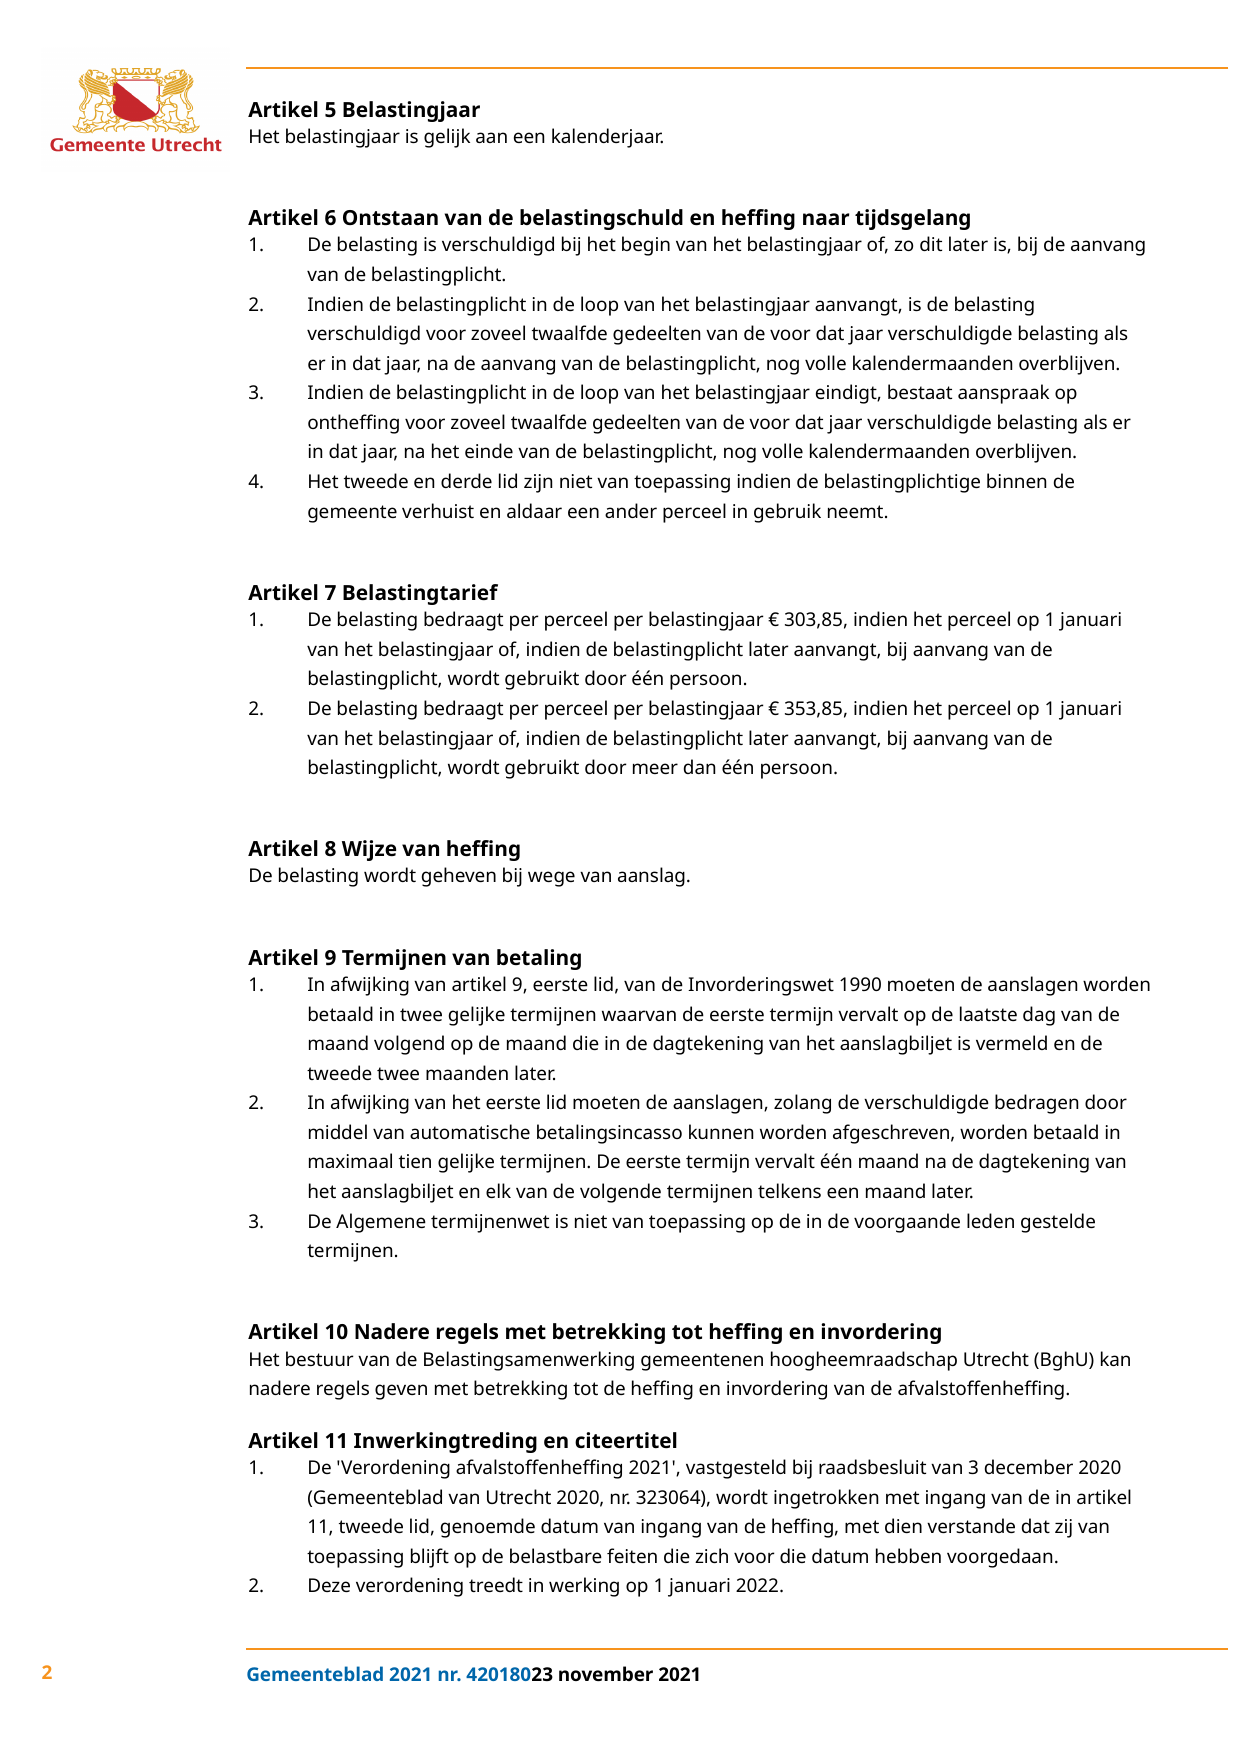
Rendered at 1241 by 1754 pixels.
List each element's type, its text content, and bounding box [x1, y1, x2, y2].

text De belasting wordt geheven bij wege van aanslag. [248, 863, 1152, 888]
list De Algemene termijnenwet is niet van toepassing op de in de voorgaande leden gestelde termijnen. [248, 1208, 1152, 1263]
picture [41, 47, 231, 172]
text Artikel 6 Ontstaan van de belastingschuld en heffing naar tijdsgelang [248, 203, 1152, 232]
text Artikel 9 Termijnen van betaling [248, 943, 1152, 971]
list In afwijking van het eerste lid moeten de aanslagen, zolang de verschuldigde bedragen door middel van automatische betalingsincasso kunnen worden afgeschreven, worden betaald in maximaal tien gelijke termijnen. De eerste termijn vervalt één maand na de dagtekening van het aanslagbiljet en elk van de volgende termijnen telkens een maand later. [248, 1089, 1152, 1204]
text Artikel 10 Nadere regels met betrekking tot heffing en invordering [248, 1317, 1152, 1346]
text Artikel 5 Belastingjaar [248, 95, 1152, 123]
list De 'Verordening afvalstoffenheffing 2021', vastgesteld bij raadsbesluit van 3 december 2020 (Gemeenteblad van Utrecht 2020, nr. 323064), wordt ingetrokken met ingang van de in artikel 11, tweede lid, genoemde datum van ingang van de heffing, met dien verstande dat zij van toepassing blijft op de belastbare feiten die zich voor die datum hebben voorgedaan. [248, 1454, 1152, 1569]
list De belasting bedraagt per perceel per belastingjaar € 303,85, indien het perceel op 1 januari van het belastingjaar of, indien de belastingplicht later aanvangt, bij aanvang van de belastingplicht, wordt gebruikt door één persoon. [248, 606, 1152, 691]
list Het tweede en derde lid zijn niet van toepassing indien de belastingplichtige binnen de gemeente verhuist en aldaar een ander perceel in gebruik neemt. [248, 468, 1152, 524]
text Het belastingjaar is gelijk aan een kalenderjaar. [248, 123, 1152, 149]
text Artikel 11 Inwerkingtreding en citeertitel [248, 1426, 1152, 1454]
list De belasting is verschuldigd bij het begin van het belastingjaar of, zo dit later is, bij de aanvang van de belastingplicht. [248, 232, 1152, 287]
text Het bestuur van de Belastingsamenwerking gemeentenen hoogheemraadschap Utrecht (BghU) kan nadere regels geven met betrekking tot de heffing en invordering van de afvalstoffenheffing. [248, 1346, 1152, 1401]
list Indien de belastingplicht in de loop van het belastingjaar aanvangt, is de belasting verschuldigd voor zoveel twaalfde gedeelten van de voor dat jaar verschuldigde belasting als er in dat jaar, na de aanvang van de belastingplicht, nog volle kalendermaanden overblijven. [248, 291, 1152, 376]
text Artikel 7 Belastingtarief [248, 578, 1152, 606]
list Indien de belastingplicht in de loop van het belastingjaar eindigt, bestaat aanspraak op ontheffing voor zoveel twaalfde gedeelten van de voor dat jaar verschuldigde belasting als er in dat jaar, na het einde van de belastingplicht, nog volle kalendermaanden overblijven. [248, 379, 1152, 464]
list Deze verordening treedt in werking op 1 januari 2022. [248, 1573, 1152, 1598]
list In afwijking van artikel 9, eerste lid, van de Invorderingswet 1990 moeten de aanslagen worden betaald in twee gelijke termijnen waarvan de eerste termijn vervalt op de laatste dag van de maand volgend op de maand die in de dagtekening van het aanslagbiljet is vermeld en de tweede twee maanden later. [248, 971, 1152, 1086]
text Artikel 8 Wijze van heffing [248, 834, 1152, 863]
list De belasting bedraagt per perceel per belastingjaar € 353,85, indien het perceel op 1 januari van het belastingjaar of, indien de belastingplicht later aanvangt, bij aanvang van de belastingplicht, wordt gebruikt door meer dan één persoon. [248, 695, 1152, 780]
